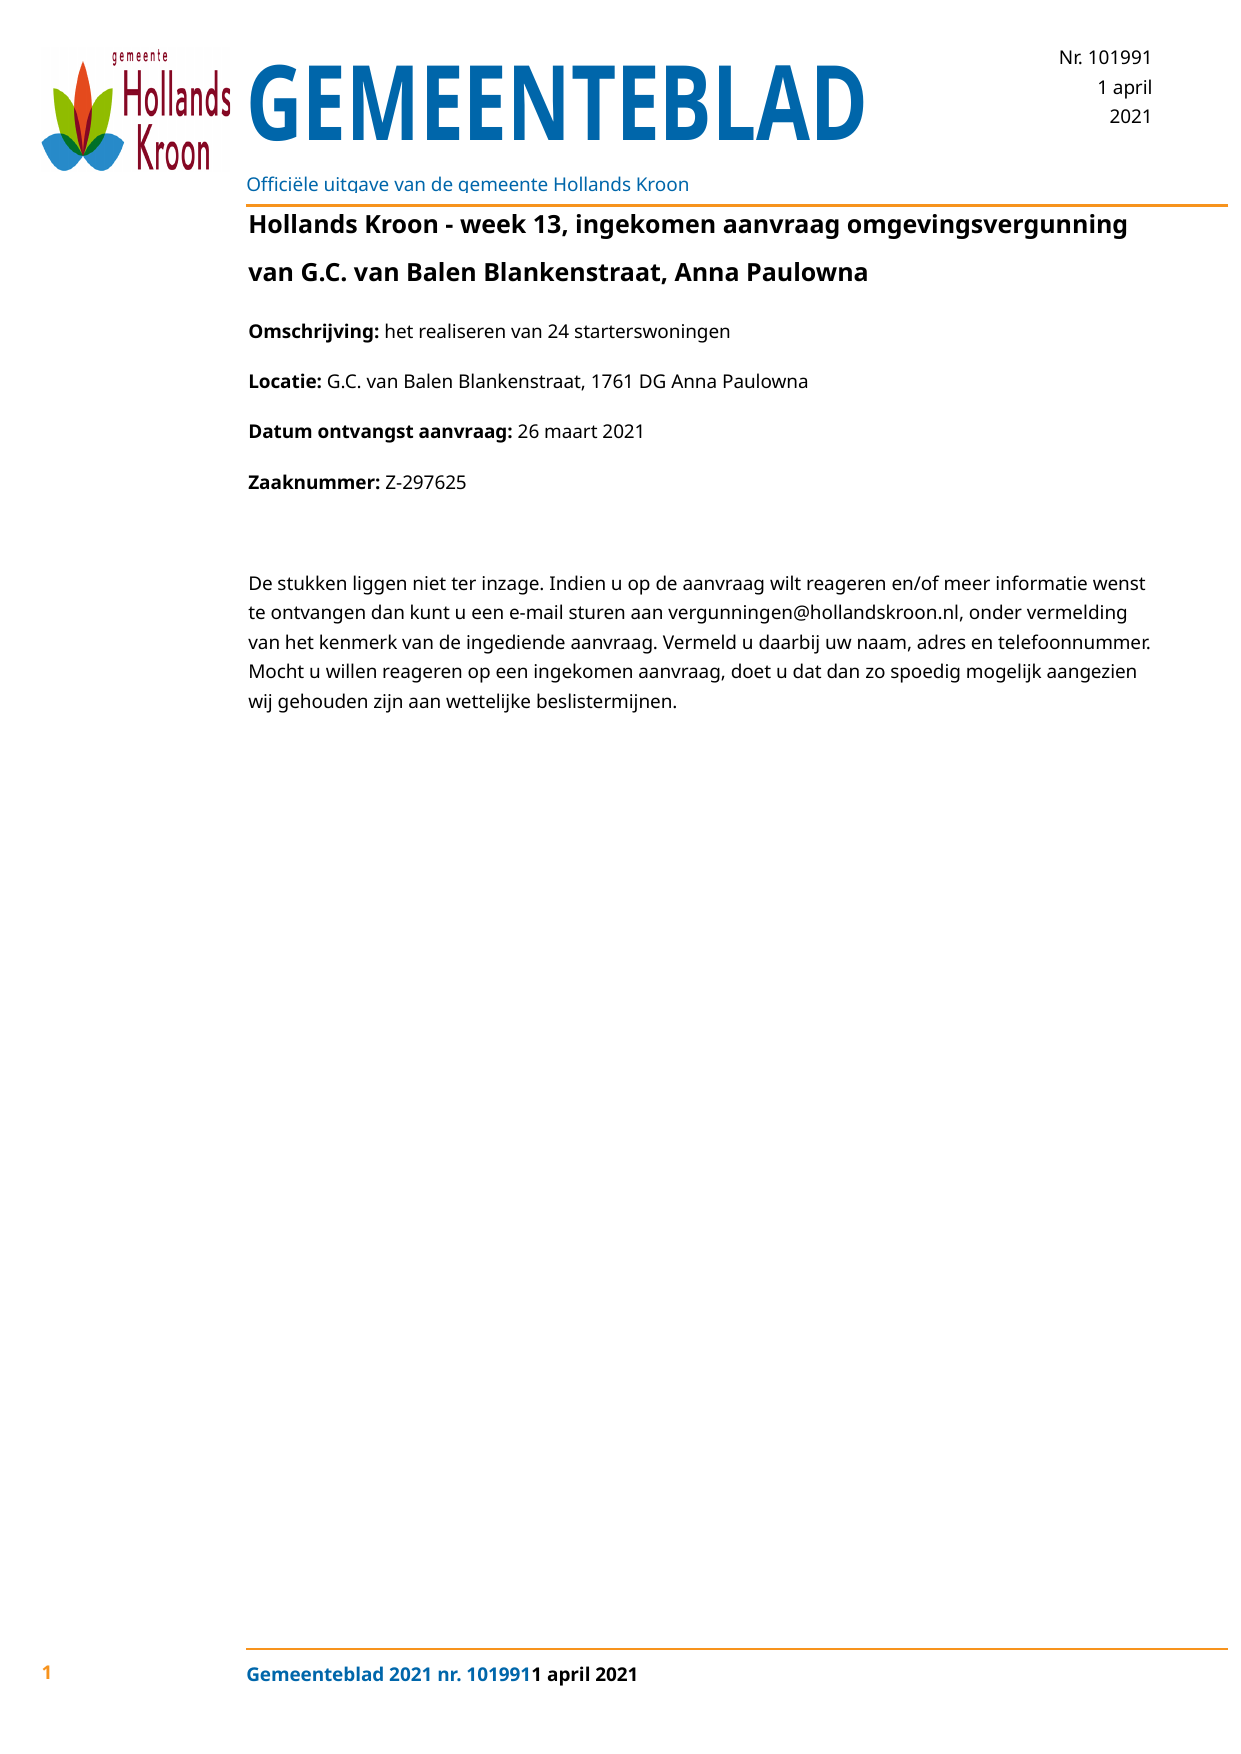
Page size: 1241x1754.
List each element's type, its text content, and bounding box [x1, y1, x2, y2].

text Zaaknummer: Z-297625 [248, 469, 1152, 495]
picture [41, 47, 231, 172]
text Omschrijving: het realiseren van 24 starterswoningen [248, 318, 1152, 344]
text Locatie: G.C. van Balen Blankenstraat, 1761 DG Anna Paulowna [248, 368, 1152, 394]
text De stukken liggen niet ter inzage. Indien u op de aanvraag wilt reageren en/of meer informatie wenst te ontvangen dan kunt u een e-mail sturen aan vergunningen@hollandskroon.nl, onder vermelding van het kenmerk van de ingediende aanvraag. Vermeld u daarbij uw naam, adres en telefoonnummer. Mocht u willen reageren op een ingekomen aanvraag, doet u dat dan zo spoedig mogelijk aangezien wij gehouden zijn aan wettelijke beslistermijnen. [248, 570, 1152, 714]
text Datum ontvangst aanvraag: 26 maart 2021 [248, 419, 1152, 444]
text Hollands Kroon - week 13, ingekomen aanvraag omgevingsvergunning van G.C. van Balen Blankenstraat, Anna Paulowna [248, 207, 1152, 288]
